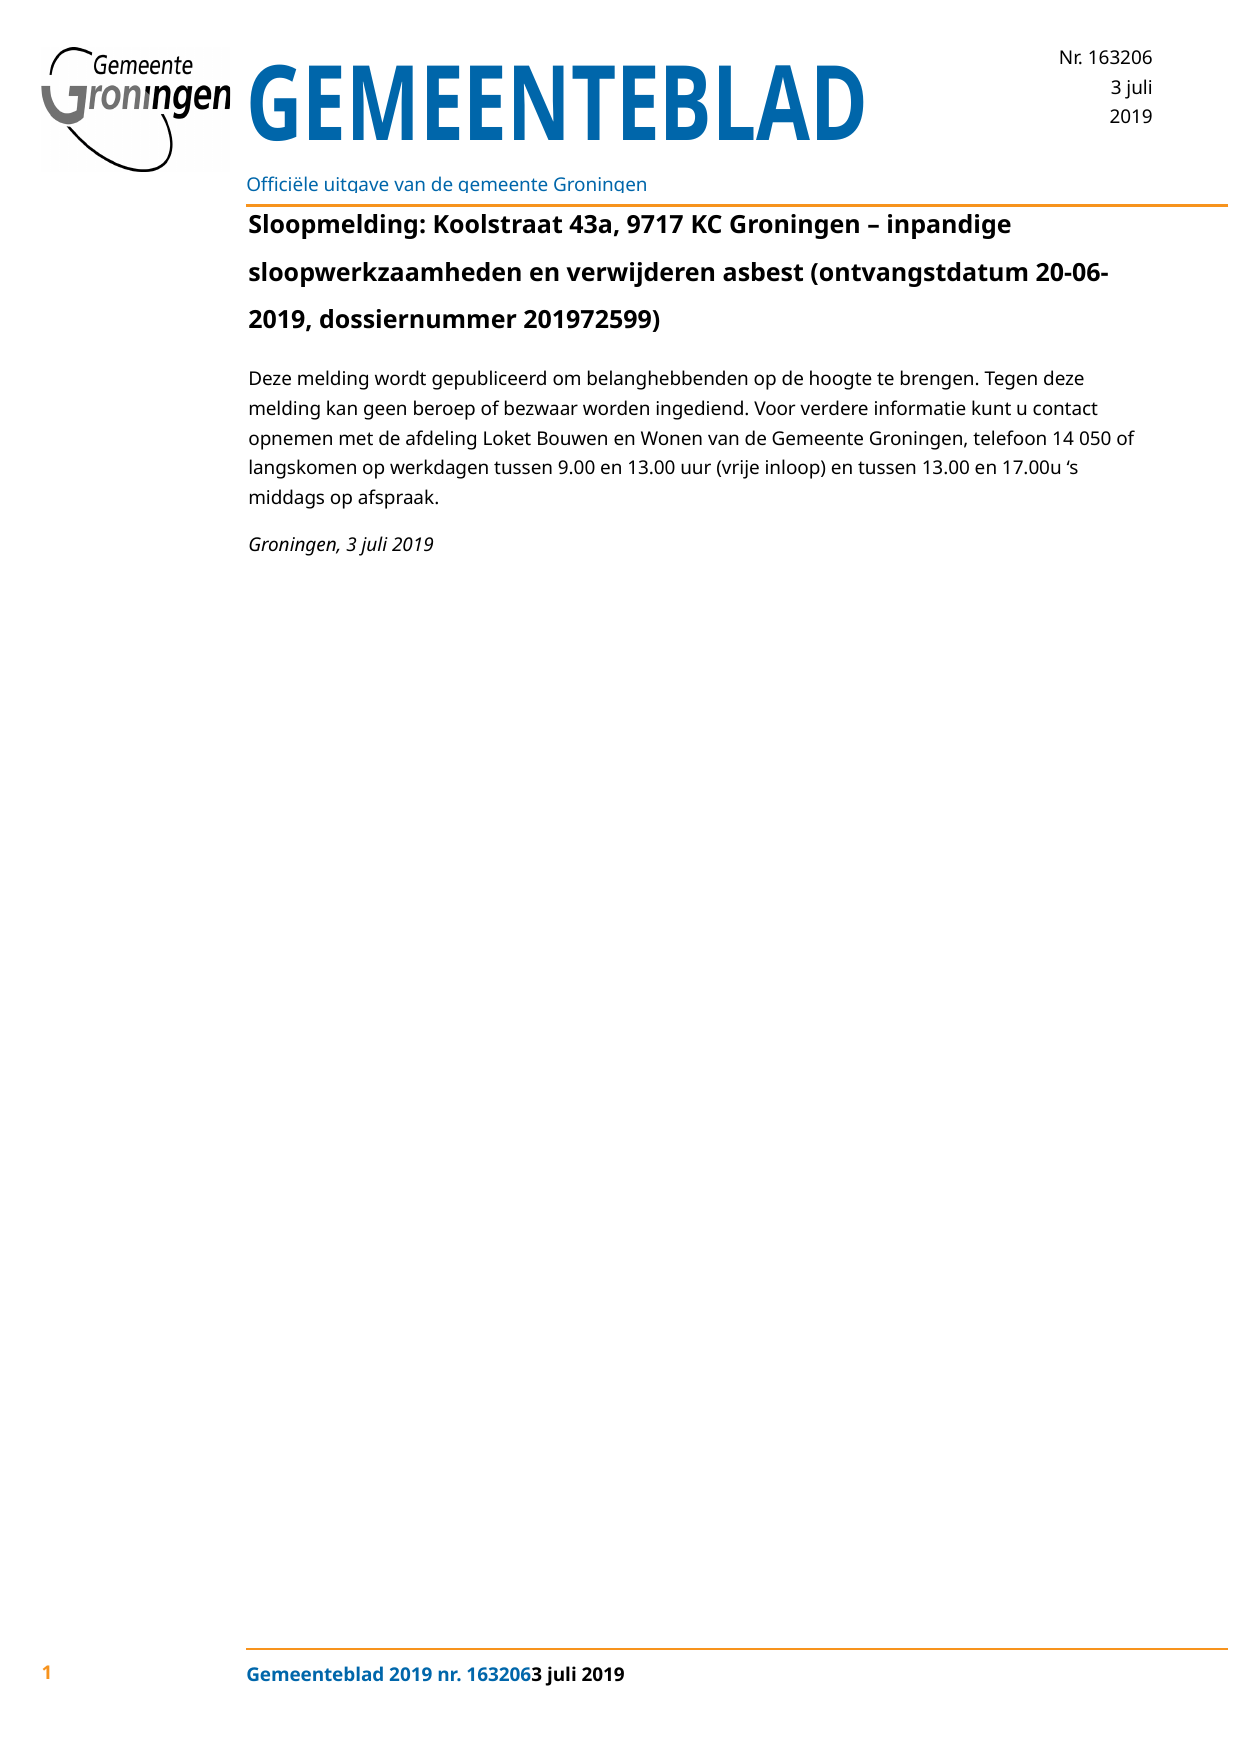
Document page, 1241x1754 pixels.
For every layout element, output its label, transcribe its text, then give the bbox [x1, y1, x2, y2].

picture [41, 47, 231, 172]
text Deze melding wordt gepubliceerd om belanghebbenden op de hoogte te brengen. Tegen deze melding kan geen beroep of bezwaar worden ingediend. Voor verdere informatie kunt u contact opnemen met de afdeling Loket Bouwen en Wonen van de Gemeente Groningen, telefoon 14 050 of langskomen op werkdagen tussen 9.00 en 13.00 uur (vrije inloop) en tussen 13.00 en 17.00u ‘s middags op afspraak. [248, 366, 1152, 509]
text Sloopmelding: Koolstraat 43a, 9717 KC Groningen – inpandige sloopwerkzaamheden en verwijderen asbest (ontvangstdatum 20-06-2019, dossiernummer 201972599) [248, 207, 1152, 336]
text Groningen, 3 juli 2019 [248, 532, 1152, 557]
